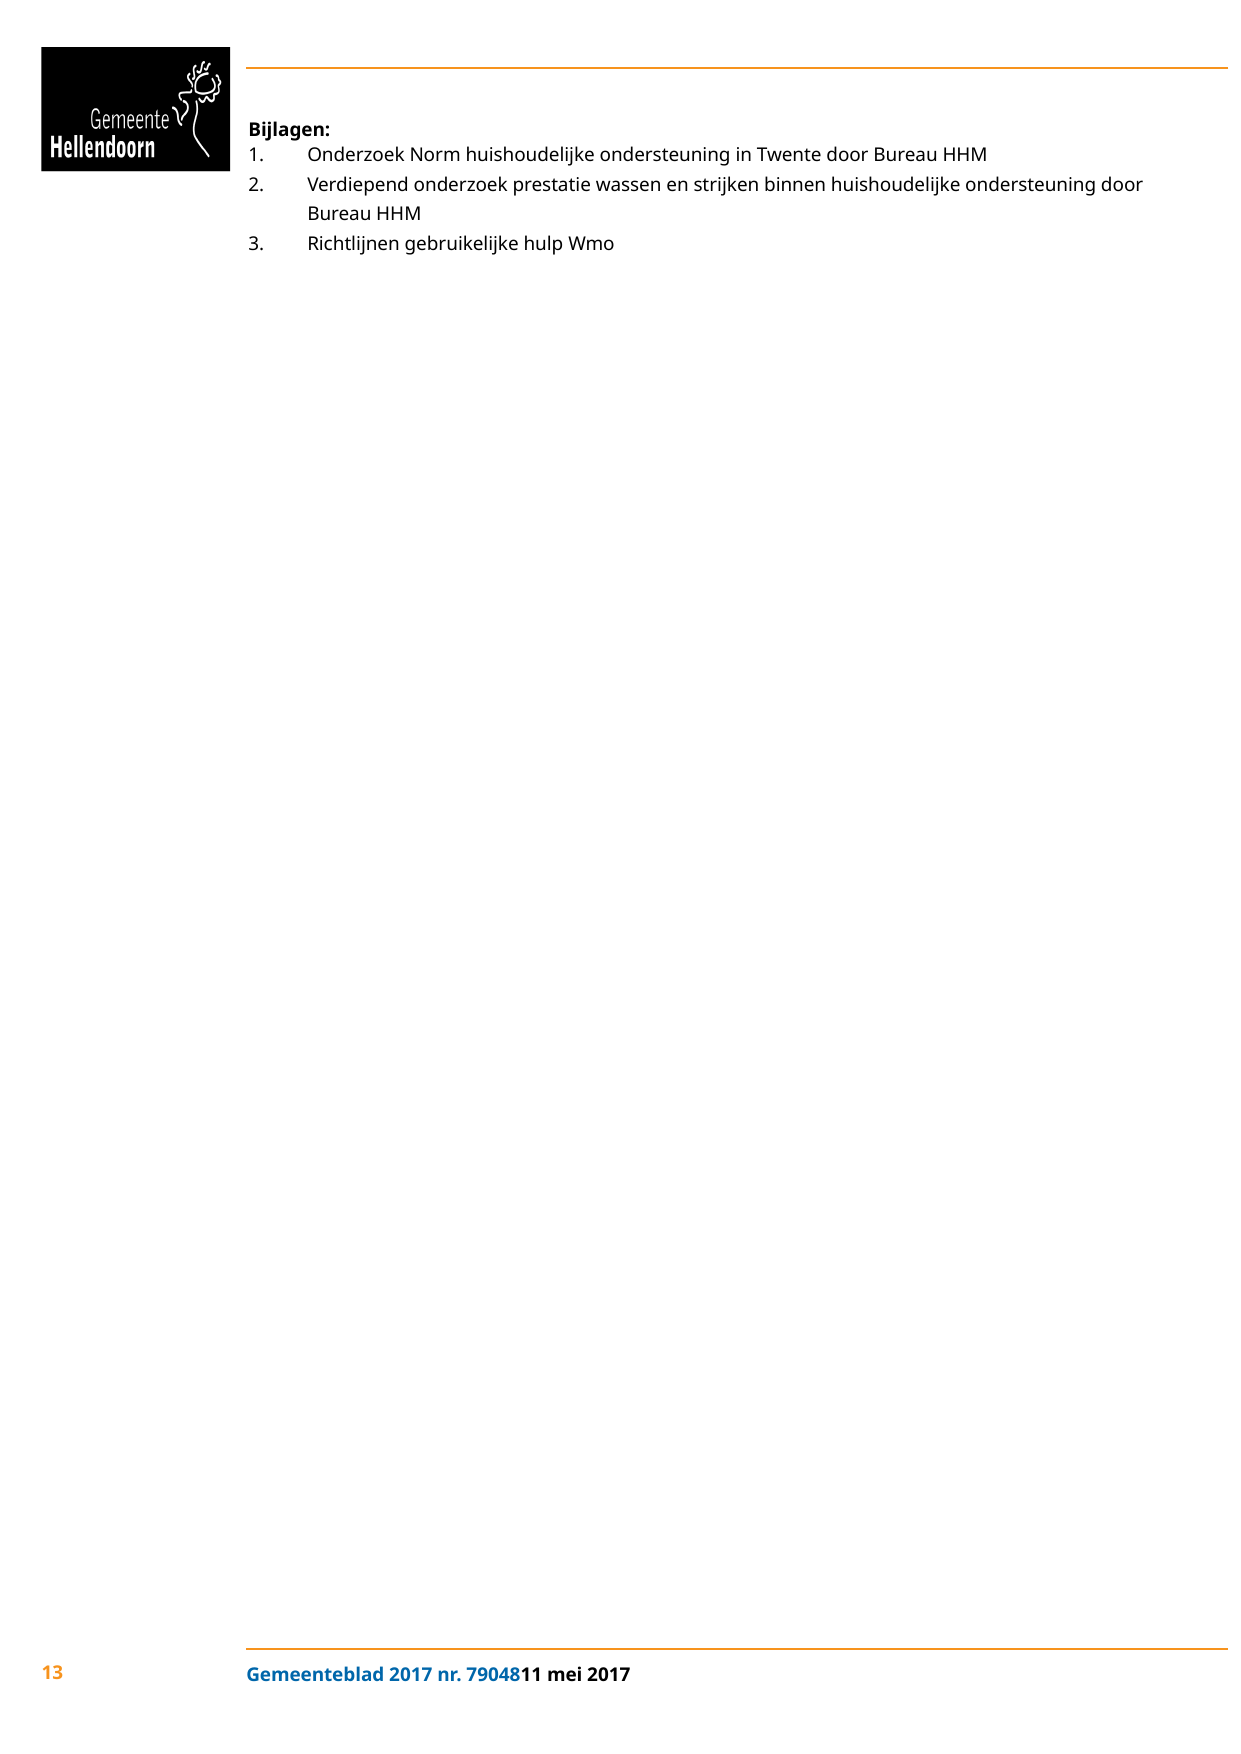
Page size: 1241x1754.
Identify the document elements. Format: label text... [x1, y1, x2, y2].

list Verdiepend onderzoek prestatie wassen en strijken binnen huishoudelijke ondersteuning door Bureau HHM [248, 171, 1152, 226]
text Bijlagen: [248, 116, 1152, 141]
list Onderzoek Norm huishoudelijke ondersteuning in Twente door Bureau HHM [248, 141, 1152, 167]
list Richtlijnen gebruikelijke hulp Wmo [248, 230, 1152, 256]
picture [41, 47, 231, 172]
